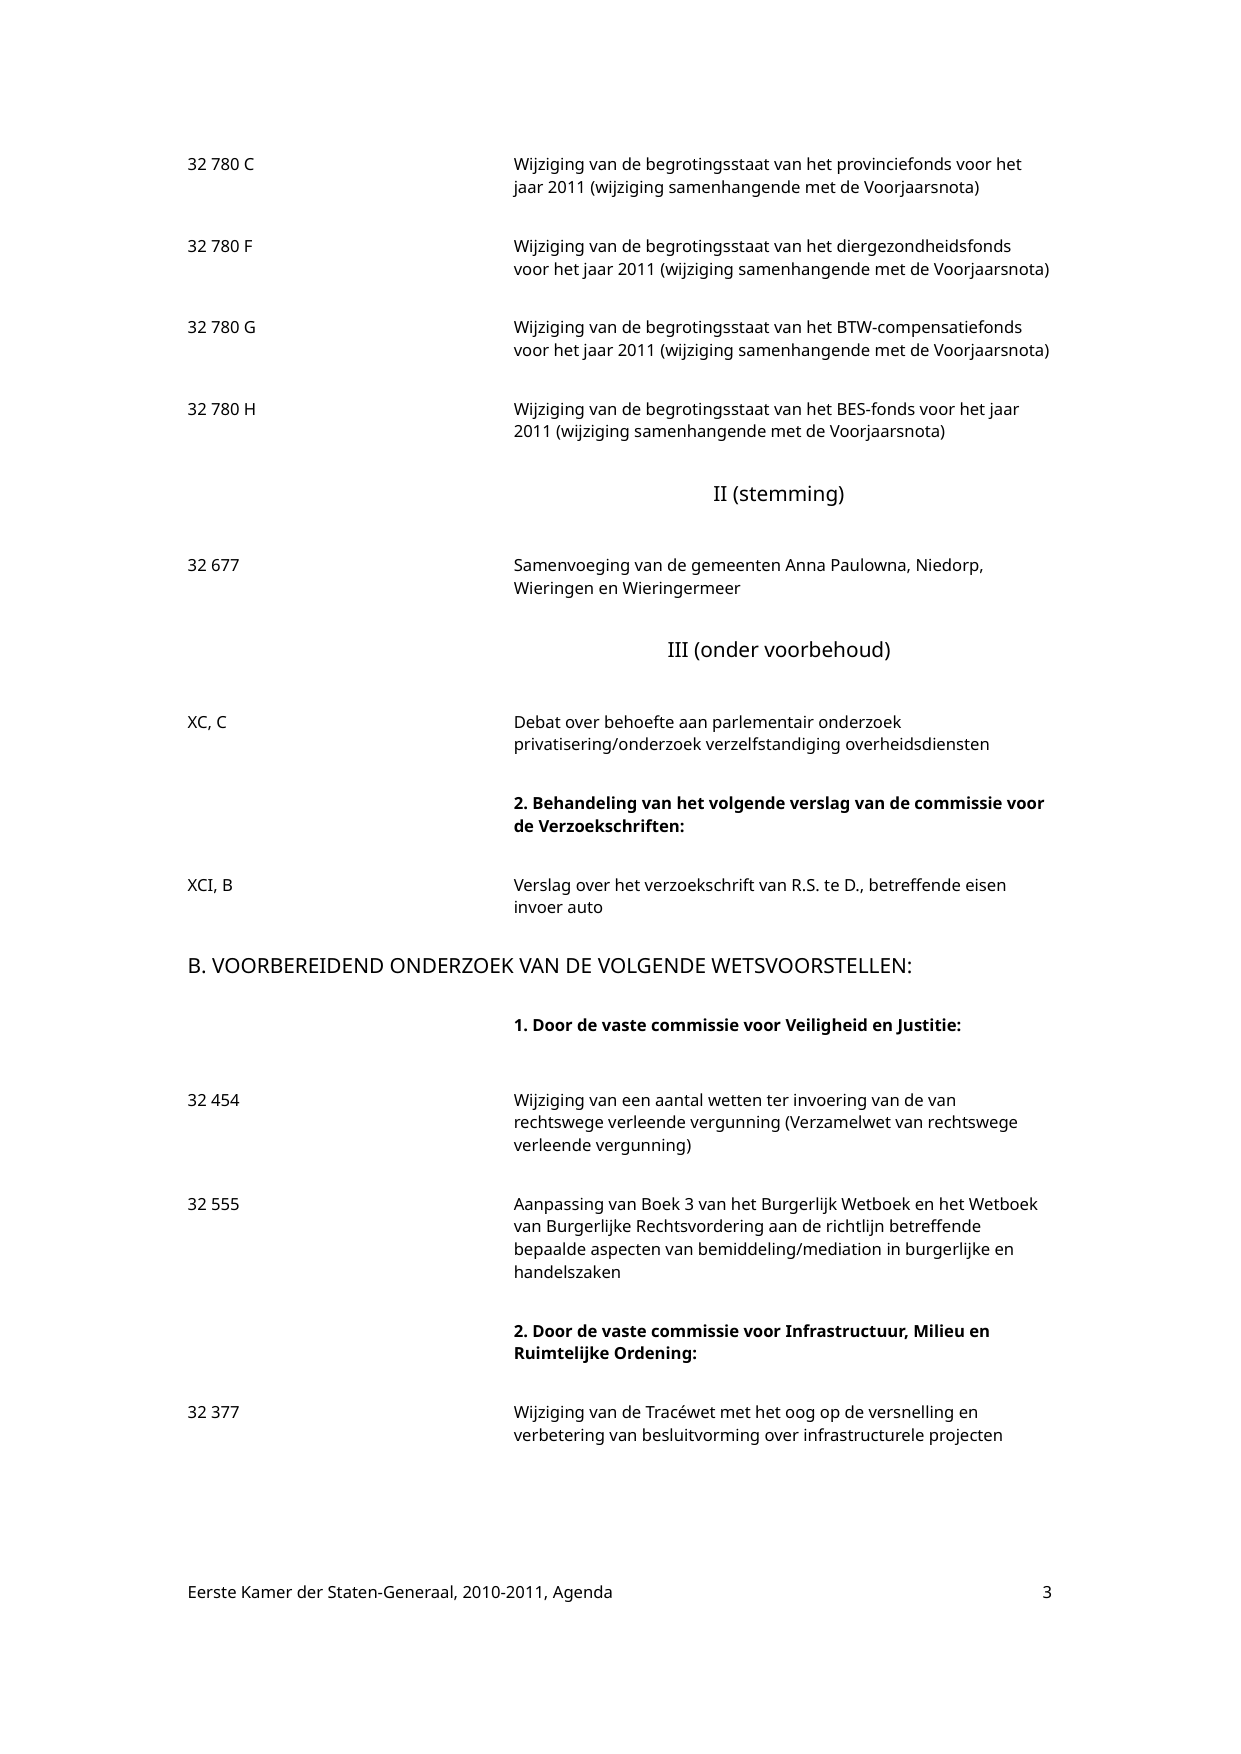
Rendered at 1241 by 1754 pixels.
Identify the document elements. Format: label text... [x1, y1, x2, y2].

table_cell [490, 551, 510, 632]
table_header [188, 1010, 490, 1085]
table_cell Wijziging van de Tracéwet met het oog op de versnelling en verbetering van besluitvorming over infrastructurele projecten [510, 1398, 1053, 1479]
table_cell [490, 707, 510, 789]
table_cell [490, 150, 510, 231]
table_cell II (stemming) [510, 476, 1053, 551]
table_cell [490, 789, 510, 870]
table_cell [490, 632, 510, 707]
table_cell 32 377 [188, 1398, 490, 1479]
table_cell [188, 789, 490, 870]
table_cell [490, 394, 510, 476]
subtitle B. VOORBEREIDEND ONDERZOEK VAN DE VOLGENDE WETSVOORSTELLEN: [187, 952, 1053, 980]
table_cell [490, 313, 510, 394]
table_cell 2. Behandeling van het volgende verslag van de commissie voor de Verzoekschriften: [510, 789, 1053, 870]
table_cell Wijziging van de begrotingsstaat van het diergezondheidsfonds voor het jaar 2011 (wijziging samenhangende met de Voorjaarsnota) [510, 231, 1053, 313]
table_cell XC, C [188, 707, 490, 789]
table_cell 32 780 F [188, 231, 490, 313]
table_header [490, 1010, 510, 1085]
table_cell [490, 1316, 510, 1398]
table_cell 32 677 [188, 551, 490, 632]
table_cell XCI, B [188, 870, 490, 952]
table_cell [490, 1085, 510, 1189]
table_cell Debat over behoefte aan parlementair onderzoek privatisering/onderzoek verzelfstandiging overheidsdiensten [510, 707, 1053, 789]
table_cell III (onder voorbehoud) [510, 632, 1053, 707]
table_cell 32 780 H [188, 394, 490, 476]
table_cell Aanpassing van Boek 3 van het Burgerlijk Wetboek en het Wetboek van Burgerlijke Rechtsvordering aan de richtlijn betreffende bepaalde aspecten van bemiddeling/mediation in burgerlijke en handelszaken [510, 1189, 1053, 1316]
table_cell 32 780 G [188, 313, 490, 394]
table_cell Verslag over het verzoekschrift van R.S. te D., betreffende eisen invoer auto [510, 870, 1053, 952]
table_cell 32 555 [188, 1189, 490, 1316]
table_cell Wijziging van de begrotingsstaat van het provinciefonds voor het jaar 2011 (wijziging samenhangende met de Voorjaarsnota) [510, 150, 1053, 231]
table_cell Wijziging van de begrotingsstaat van het BTW-compensatiefonds voor het jaar 2011 (wijziging samenhangende met de Voorjaarsnota) [510, 313, 1053, 394]
table_header 1. Door de vaste commissie voor Veiligheid en Justitie: [510, 1010, 1053, 1085]
table_cell [490, 231, 510, 313]
table_cell [490, 476, 510, 551]
table_cell [490, 1398, 510, 1479]
table_cell 32 454 [188, 1085, 490, 1189]
table_cell [188, 476, 490, 551]
table_cell 2. Door de vaste commissie voor Infrastructuur, Milieu en Ruimtelijke Ordening: [510, 1316, 1053, 1398]
table_cell Wijziging van een aantal wetten ter invoering van de van rechtswege verleende vergunning (Verzamelwet van rechtswege verleende vergunning) [510, 1085, 1053, 1189]
table_cell [490, 870, 510, 952]
table_cell 32 780 C [188, 150, 490, 231]
table_cell [188, 632, 490, 707]
table_cell Wijziging van de begrotingsstaat van het BES-fonds voor het jaar 2011 (wijziging samenhangende met de Voorjaarsnota) [510, 394, 1053, 476]
table_cell Samenvoeging van de gemeenten Anna Paulowna, Niedorp, Wieringen en Wieringermeer [510, 551, 1053, 632]
table_cell [188, 1316, 490, 1398]
table_cell [490, 1189, 510, 1316]
